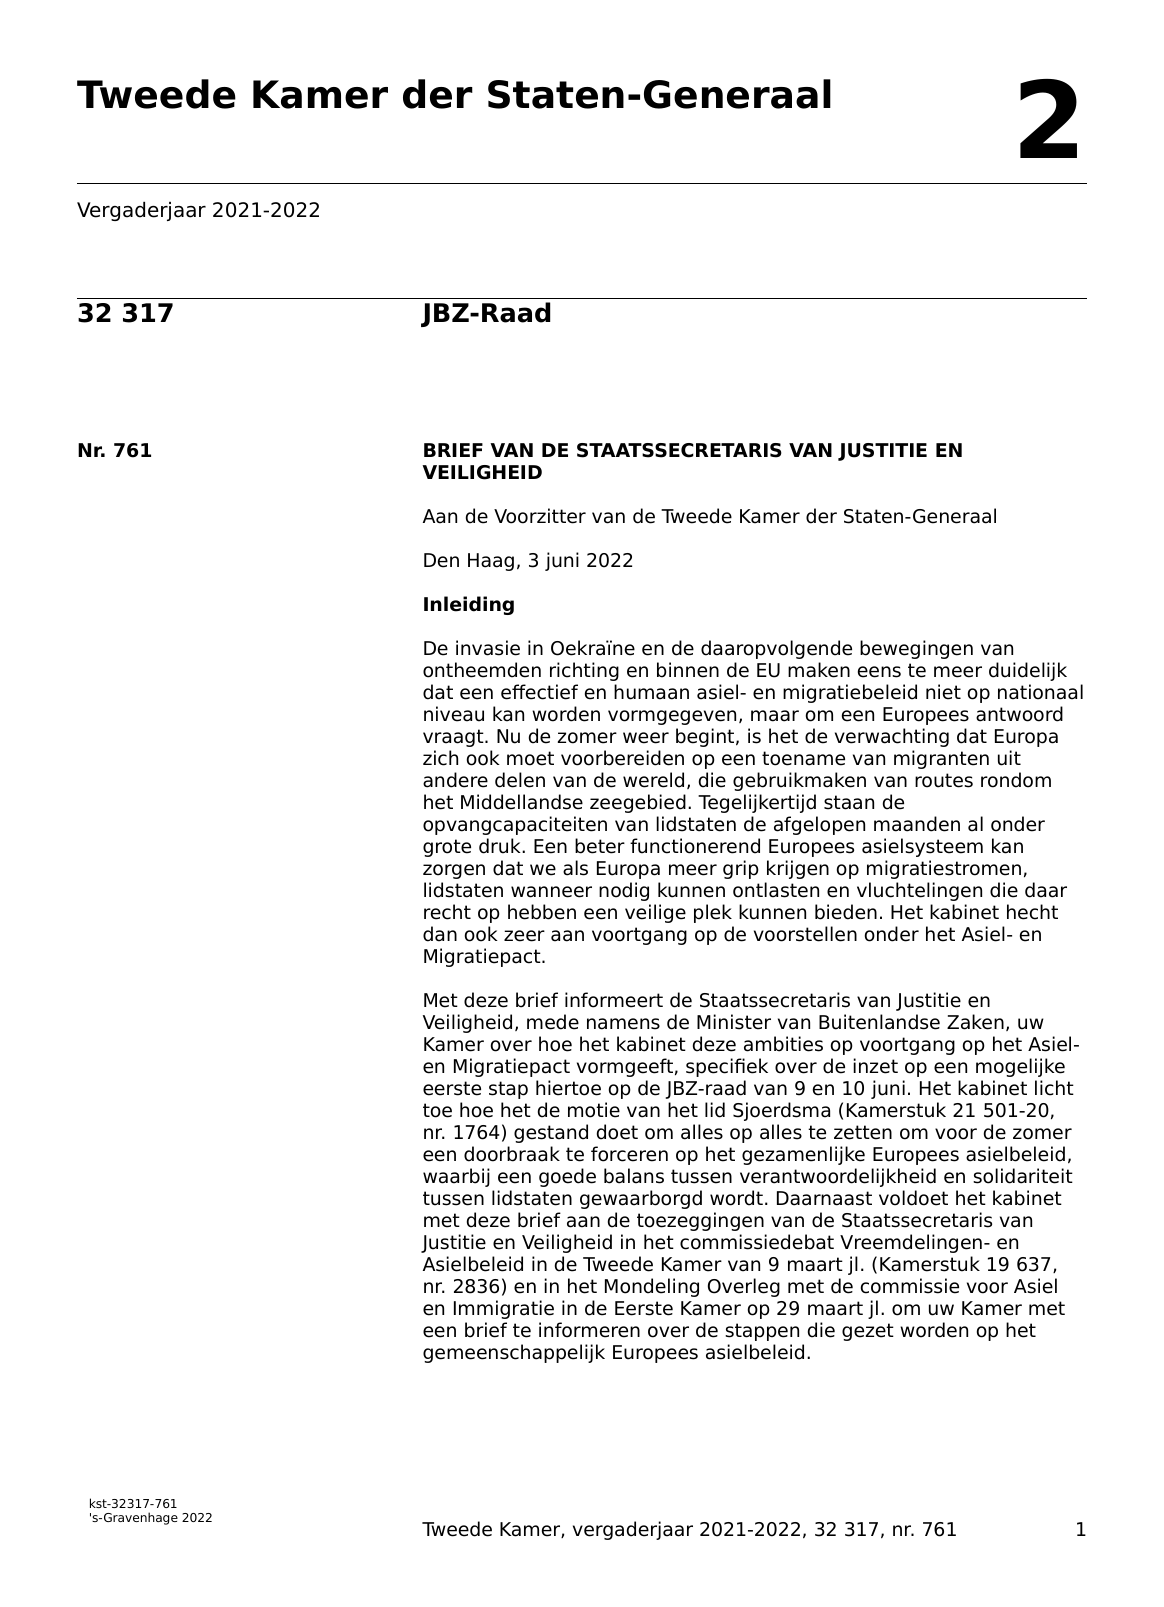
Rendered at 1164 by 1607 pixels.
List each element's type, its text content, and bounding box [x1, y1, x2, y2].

text kst-32317-761 [88, 1497, 323, 1511]
subtitle Nr. 761 BRIEF VAN DE STAATSSECRETARIS VAN JUSTITIE EN VEILIGHEID [77, 440, 1087, 484]
subtitle 32 317 JBZ-Raad [77, 299, 1087, 329]
table_header Tweede Kamer der Staten-Generaal [77, 59, 886, 183]
text Den Haag, 3 juni 2022 [422, 550, 1087, 572]
subtitle Inleiding [422, 594, 1087, 616]
text 's-Gravenhage 2022 [88, 1511, 323, 1525]
text Met deze brief informeert de Staatssecretaris van Justitie en Veiligheid, mede namens de Minister van Buitenlandse Zaken, uw Kamer over hoe het kabinet deze ambities op voortgang op het Asiel- en Migratiepact vormgeeft, specifiek over de inzet op een mogelijke eerste stap hiertoe op de JBZ-raad van 9 en 10 juni. Het kabinet licht toe hoe het de motie van het lid Sjoerdsma (Kamerstuk 21 501-20, nr. 1764) gestand doet om alles op alles te zetten om voor de zomer een doorbraak te forceren op het gezamenlijke Europees asielbeleid, waarbij een goede balans tussen verantwoordelijkheid en solidariteit tussen lidstaten gewaarborgd wordt. Daarnaast voldoet het kabinet met deze brief aan de toezeggingen van de Staatssecretaris van Justitie en Veiligheid in het commissiedebat Vreemdelingen- en Asielbeleid in de Tweede Kamer van 9 maart jl. (Kamerstuk 19 637, nr. 2836) en in het Mondeling Overleg met de commissie voor Asiel en Immigratie in de Eerste Kamer op 29 maart jl. om uw Kamer met een brief te informeren over de stappen die gezet worden op het gemeenschappelijk Europees asielbeleid. [422, 990, 1087, 1364]
text De invasie in Oekraïne en de daaropvolgende bewegingen van ontheemden richting en binnen de EU maken eens te meer duidelijk dat een effectief en humaan asiel- en migratiebeleid niet op nationaal niveau kan worden vormgegeven, maar om een Europees antwoord vraagt. Nu de zomer weer begint, is het de verwachting dat Europa zich ook moet voorbereiden op een toename van migranten uit andere delen van de wereld, die gebruikmaken van routes rondom het Middellandse zeegebied. Tegelijkertijd staan de opvangcapaciteiten van lidstaten de afgelopen maanden al onder grote druk. Een beter functionerend Europees asielsysteem kan zorgen dat we als Europa meer grip krijgen op migratiestromen, lidstaten wanneer nodig kunnen ontlasten en vluchtelingen die daar recht op hebben een veilige plek kunnen bieden. Het kabinet hecht dan ook zeer aan voortgang op de voorstellen onder het Asiel- en Migratiepact. [422, 638, 1087, 968]
table_cell Vergaderjaar 2021-2022 [77, 184, 1087, 298]
table_header 2 [886, 59, 1087, 183]
text Aan de Voorzitter van de Tweede Kamer der Staten-Generaal [422, 506, 1087, 528]
